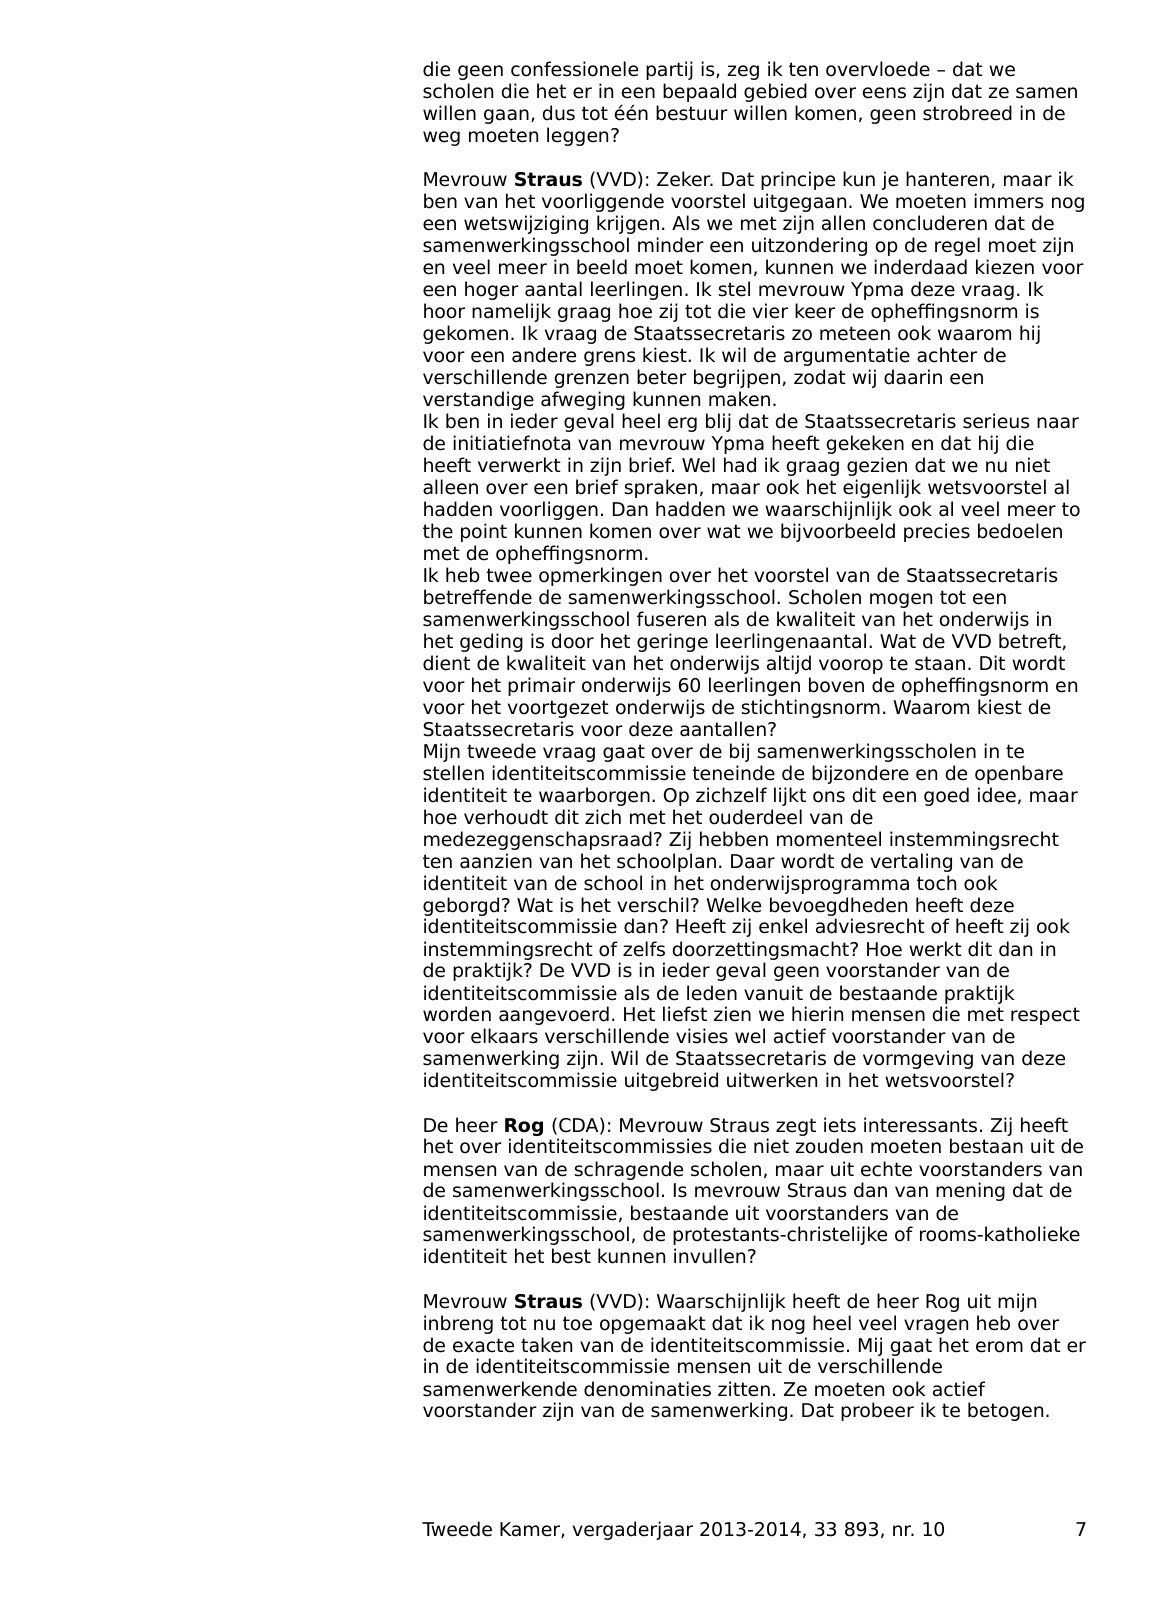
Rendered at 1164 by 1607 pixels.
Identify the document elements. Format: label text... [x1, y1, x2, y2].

text Ik ben in ieder geval heel erg blij dat de Staatssecretaris serieus naar de initiatiefnota van mevrouw Ypma heeft gekeken en dat hij die heeft verwerkt in zijn brief. Wel had ik graag gezien dat we nu niet alleen over een brief spraken, maar ook het eigenlijk wetsvoorstel al hadden voorliggen. Dan hadden we waarschijnlijk ook al veel meer to the point kunnen komen over wat we bijvoorbeeld precies bedoelen met de opheffingsnorm. [422, 411, 1087, 565]
text Mijn tweede vraag gaat over de bij samenwerkingsscholen in te stellen identiteitscommissie teneinde de bijzondere en de openbare identiteit te waarborgen. Op zichzelf lijkt ons dit een goed idee, maar hoe verhoudt dit zich met het ouderdeel van de medezeggenschapsraad? Zij hebben momenteel instemmingsrecht ten aanzien van het schoolplan. Daar wordt de vertaling van de identiteit van de school in het onderwijsprogramma toch ook geborgd? Wat is het verschil? Welke bevoegdheden heeft deze identiteitscommissie dan? Heeft zij enkel adviesrecht of heeft zij ook instemmingsrecht of zelfs doorzettingsmacht? Hoe werkt dit dan in de praktijk? De VVD is in ieder geval geen voorstander van de identiteitscommissie als de leden vanuit de bestaande praktijk worden aangevoerd. Het liefst zien we hierin mensen die met respect voor elkaars verschillende visies wel actief voorstander van de samenwerking zijn. Wil de Staatssecretaris de vormgeving van deze identiteitscommissie uitgebreid uitwerken in het wetsvoorstel? [422, 741, 1087, 1092]
text Mevrouw Straus (VVD): Waarschijnlijk heeft de heer Rog uit mijn inbreng tot nu toe opgemaakt dat ik nog heel veel vragen heb over de exacte taken van de identiteitscommissie. Mij gaat het erom dat er in de identiteitscommissie mensen uit de verschillende samenwerkende denominaties zitten. Ze moeten ook actief voorstander zijn van de samenwerking. Dat probeer ik te betogen. [422, 1291, 1087, 1422]
text De heer Rog (CDA): Mevrouw Straus zegt iets interessants. Zij heeft het over identiteitscommissies die niet zouden moeten bestaan uit de mensen van de schragende scholen, maar uit echte voorstanders van de samenwerkingsschool. Is mevrouw Straus dan van mening dat de identiteitscommissie, bestaande uit voorstanders van de samenwerkingsschool, de protestants-christelijke of rooms-katholieke identiteit het best kunnen invullen? [422, 1114, 1087, 1268]
text Mevrouw Straus (VVD): Zeker. Dat principe kun je hanteren, maar ik ben van het voorliggende voorstel uitgegaan. We moeten immers nog een wetswijziging krijgen. Als we met zijn allen concluderen dat de samenwerkingsschool minder een uitzondering op de regel moet zijn en veel meer in beeld moet komen, kunnen we inderdaad kiezen voor een hoger aantal leerlingen. Ik stel mevrouw Ypma deze vraag. Ik hoor namelijk graag hoe zij tot die vier keer de opheffingsnorm is gekomen. Ik vraag de Staatssecretaris zo meteen ook waarom hij voor een andere grens kiest. Ik wil de argumentatie achter de verschillende grenzen beter begrijpen, zodat wij daarin een verstandige afweging kunnen maken. [422, 169, 1087, 411]
text Ik heb twee opmerkingen over het voorstel van de Staatssecretaris betreffende de samenwerkingsschool. Scholen mogen tot een samenwerkingsschool fuseren als de kwaliteit van het onderwijs in het geding is door het geringe leerlingenaantal. Wat de VVD betreft, dient de kwaliteit van het onderwijs altijd voorop te staan. Dit wordt voor het primair onderwijs 60 leerlingen boven de opheffingsnorm en voor het voortgezet onderwijs de stichtingsnorm. Waarom kiest de Staatssecretaris voor deze aantallen? [422, 565, 1087, 741]
text die geen confessionele partij is, zeg ik ten overvloede – dat we scholen die het er in een bepaald gebied over eens zijn dat ze samen willen gaan, dus tot één bestuur willen komen, geen strobreed in de weg moeten leggen? [422, 59, 1087, 147]
